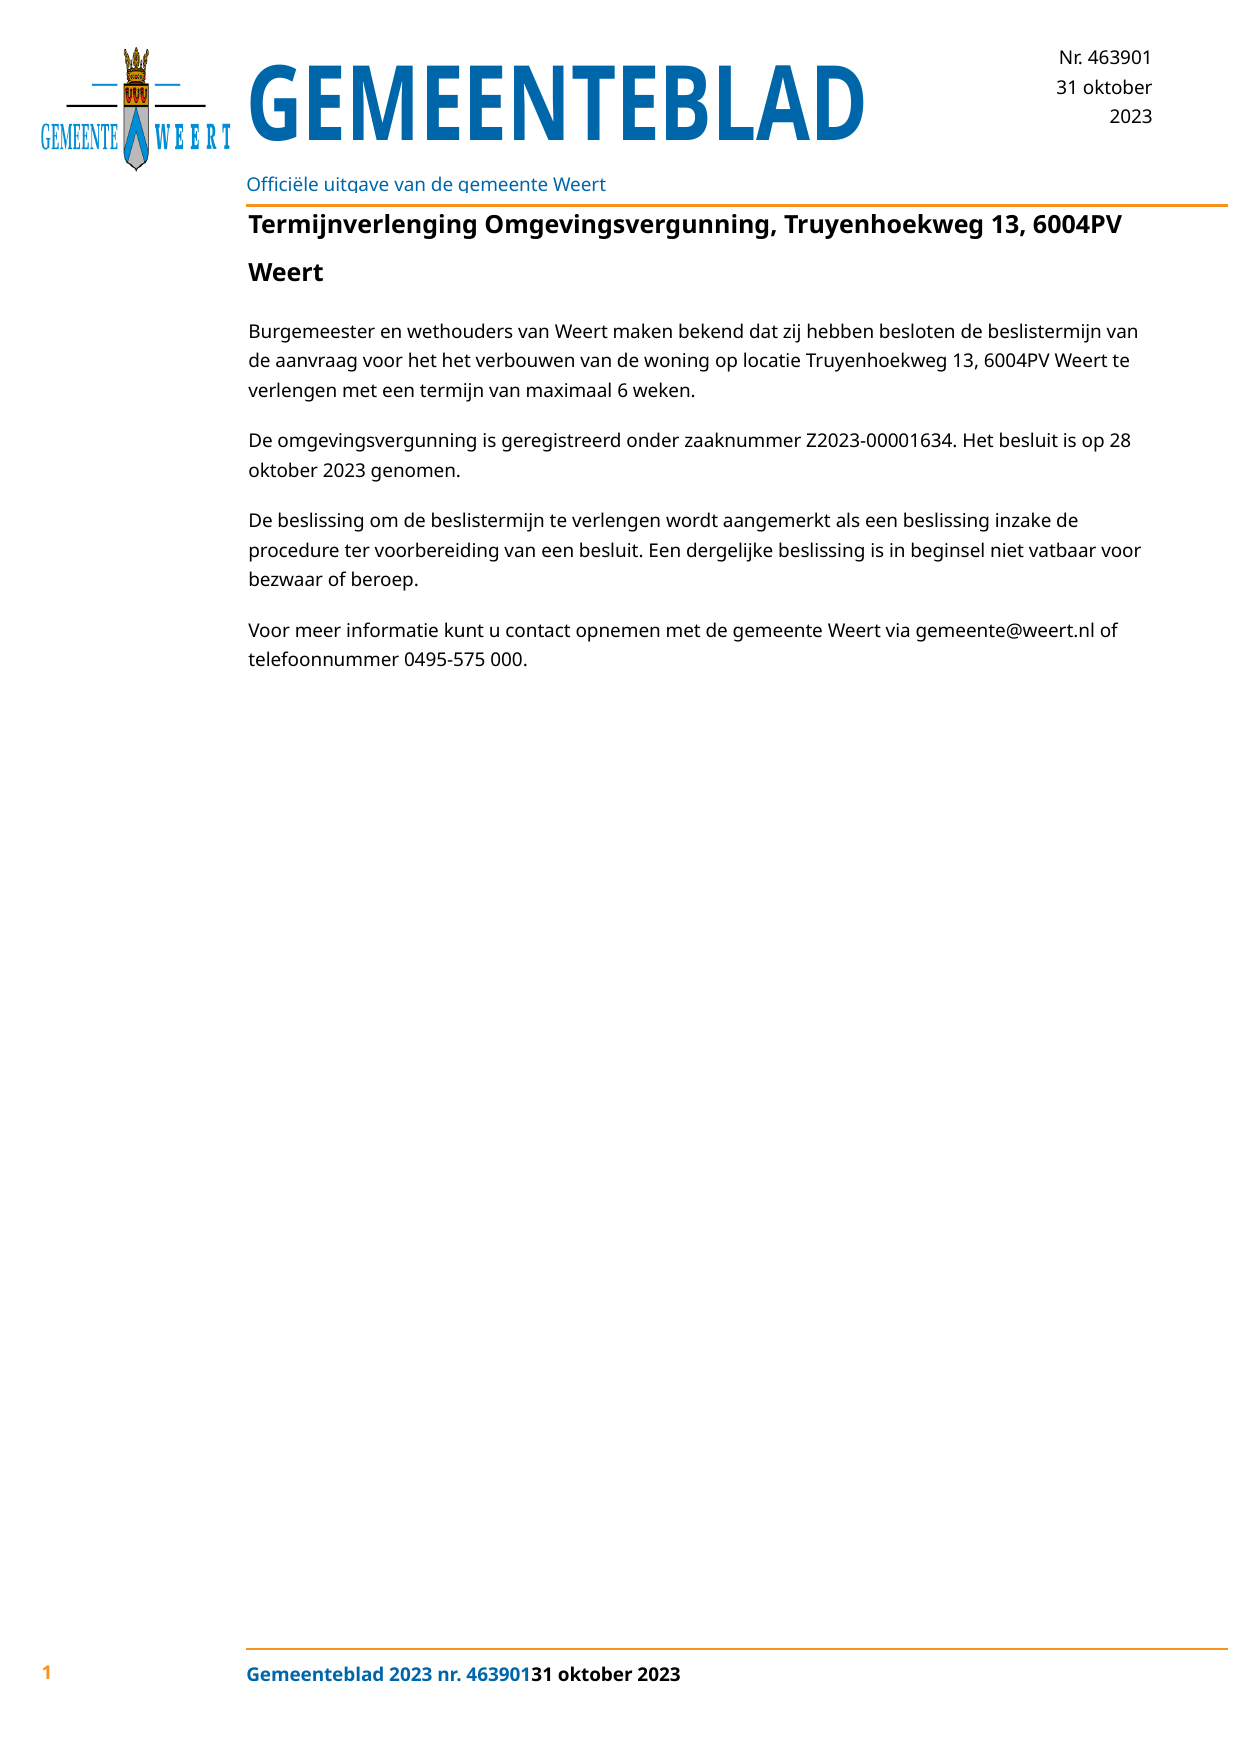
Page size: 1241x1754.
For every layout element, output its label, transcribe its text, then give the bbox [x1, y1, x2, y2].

text Burgemeester en wethouders van Weert maken bekend dat zij hebben besloten de beslistermijn van de aanvraag voor het het verbouwen van de woning op locatie Truyenhoekweg 13, 6004PV Weert te verlengen met een termijn van maximaal 6 weken. [248, 318, 1152, 403]
text Voor meer informatie kunt u contact opnemen met de gemeente Weert via gemeente@weert.nl of telefoonnummer 0495-575 000. [248, 617, 1152, 672]
text De omgevingsvergunning is geregistreerd onder zaaknummer Z2023-00001634. Het besluit is op 28 oktober 2023 genomen. [248, 427, 1152, 483]
text Termijnverlenging Omgevingsvergunning, Truyenhoekweg 13, 6004PV Weert [248, 207, 1152, 288]
picture [41, 47, 231, 172]
text De beslissing om de beslistermijn te verlengen wordt aangemerkt als een beslissing inzake de procedure ter voorbereiding van een besluit. Een dergelijke beslissing is in beginsel niet vatbaar voor bezwaar of beroep. [248, 507, 1152, 592]
